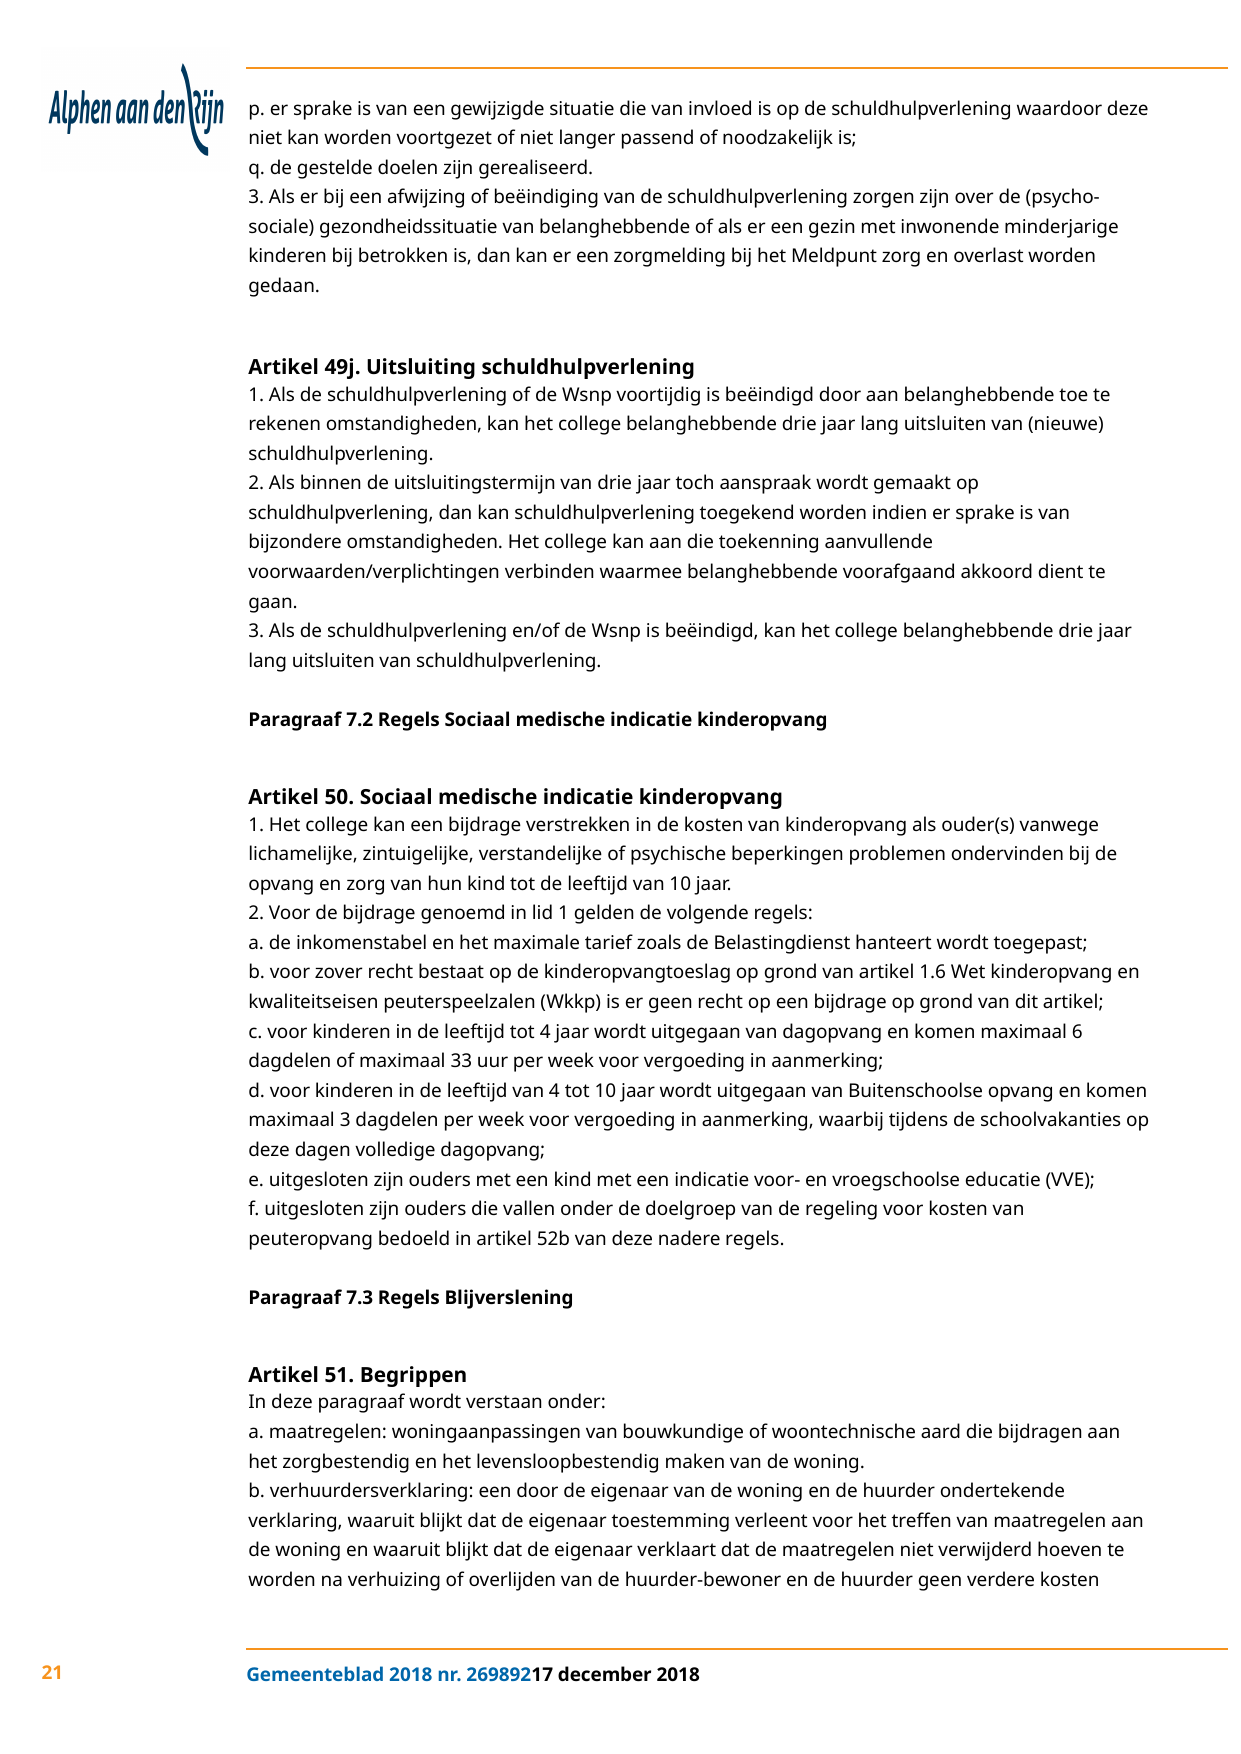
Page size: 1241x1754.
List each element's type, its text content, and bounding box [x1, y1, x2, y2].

text Artikel 51. Begrippen [248, 1360, 1152, 1389]
text b. voor zover recht bestaat op de kinderopvangtoeslag op grond van artikel 1.6 Wet kinderopvang en kwaliteitseisen peuterspeelzalen (Wkkp) is er geen recht op een bijdrage op grond van dit artikel; [248, 959, 1152, 1014]
text b. verhuurdersverklaring: een door de eigenaar van de woning en de huurder ondertekende verklaring, waaruit blijkt dat de eigenaar toestemming verleent voor het treffen van maatregelen aan de woning en waaruit blijkt dat de eigenaar verklaart dat de maatregelen niet verwijderd hoeven te worden na verhuizing of overlijden van de huurder-bewoner en de huurder geen verdere kosten [248, 1477, 1152, 1592]
text Artikel 50. Sociaal medische indicatie kinderopvang [248, 782, 1152, 811]
text q. de gestelde doelen zijn gerealiseerd. [248, 154, 1152, 180]
text 1. Als de schuldhulpverlening of de Wsnp voortijdig is beëindigd door aan belanghebbende toe te rekenen omstandigheden, kan het college belanghebbende drie jaar lang uitsluiten van (nieuwe) schuldhulpverlening. [248, 381, 1152, 466]
text Paragraaf 7.3 Regels Blijverslening [248, 1284, 1152, 1310]
picture [41, 47, 231, 172]
text p. er sprake is van een gewijzigde situatie die van invloed is op de schuldhulpverlening waardoor deze niet kan worden voortgezet of niet langer passend of noodzakelijk is; [248, 95, 1152, 150]
text a. de inkomenstabel en het maximale tarief zoals de Belastingdienst hanteert wordt toegepast; [248, 929, 1152, 955]
text d. voor kinderen in de leeftijd van 4 tot 10 jaar wordt uitgegaan van Buitenschoolse opvang en komen maximaal 3 dagdelen per week voor vergoeding in aanmerking, waarbij tijdens de schoolvakanties op deze dagen volledige dagopvang; [248, 1077, 1152, 1162]
text 1. Het college kan een bijdrage verstrekken in de kosten van kinderopvang als ouder(s) vanwege lichamelijke, zintuigelijke, verstandelijke of psychische beperkingen problemen ondervinden bij de opvang en zorg van hun kind tot de leeftijd van 10 jaar. [248, 811, 1152, 896]
text Artikel 49j. Uitsluiting schuldhulpverlening [248, 352, 1152, 381]
text e. uitgesloten zijn ouders met een kind met een indicatie voor- en vroegschoolse educatie (VVE); [248, 1166, 1152, 1191]
text In deze paragraaf wordt verstaan onder: [248, 1389, 1152, 1414]
text 2. Als binnen de uitsluitingstermijn van drie jaar toch aanspraak wordt gemaakt op schuldhulpverlening, dan kan schuldhulpverlening toegekend worden indien er sprake is van bijzondere omstandigheden. Het college kan aan die toekenning aanvullende voorwaarden/verplichtingen verbinden waarmee belanghebbende voorafgaand akkoord dient te gaan. [248, 469, 1152, 613]
text a. maatregelen: woningaanpassingen van bouwkundige of woontechnische aard die bijdragen aan het zorgbestendig en het levensloopbestendig maken van de woning. [248, 1418, 1152, 1473]
text 3. Als de schuldhulpverlening en/of de Wsnp is beëindigd, kan het college belanghebbende drie jaar lang uitsluiten van schuldhulpverlening. [248, 617, 1152, 673]
text f. uitgesloten zijn ouders die vallen onder de doelgroep van de regeling voor kosten van peuteropvang bedoeld in artikel 52b van deze nadere regels. [248, 1195, 1152, 1251]
text Paragraaf 7.2 Regels Sociaal medische indicatie kinderopvang [248, 706, 1152, 732]
text c. voor kinderen in de leeftijd tot 4 jaar wordt uitgegaan van dagopvang en komen maximaal 6 dagdelen of maximaal 33 uur per week voor vergoeding in aanmerking; [248, 1018, 1152, 1073]
text 2. Voor de bijdrage genoemd in lid 1 gelden de volgende regels: [248, 899, 1152, 925]
text 3. Als er bij een afwijzing of beëindiging van de schuldhulpverlening zorgen zijn over de (psycho-sociale) gezondheidssituatie van belanghebbende of als er een gezin met inwonende minderjarige kinderen bij betrokken is, dan kan er een zorgmelding bij het Meldpunt zorg en overlast worden gedaan. [248, 183, 1152, 298]
